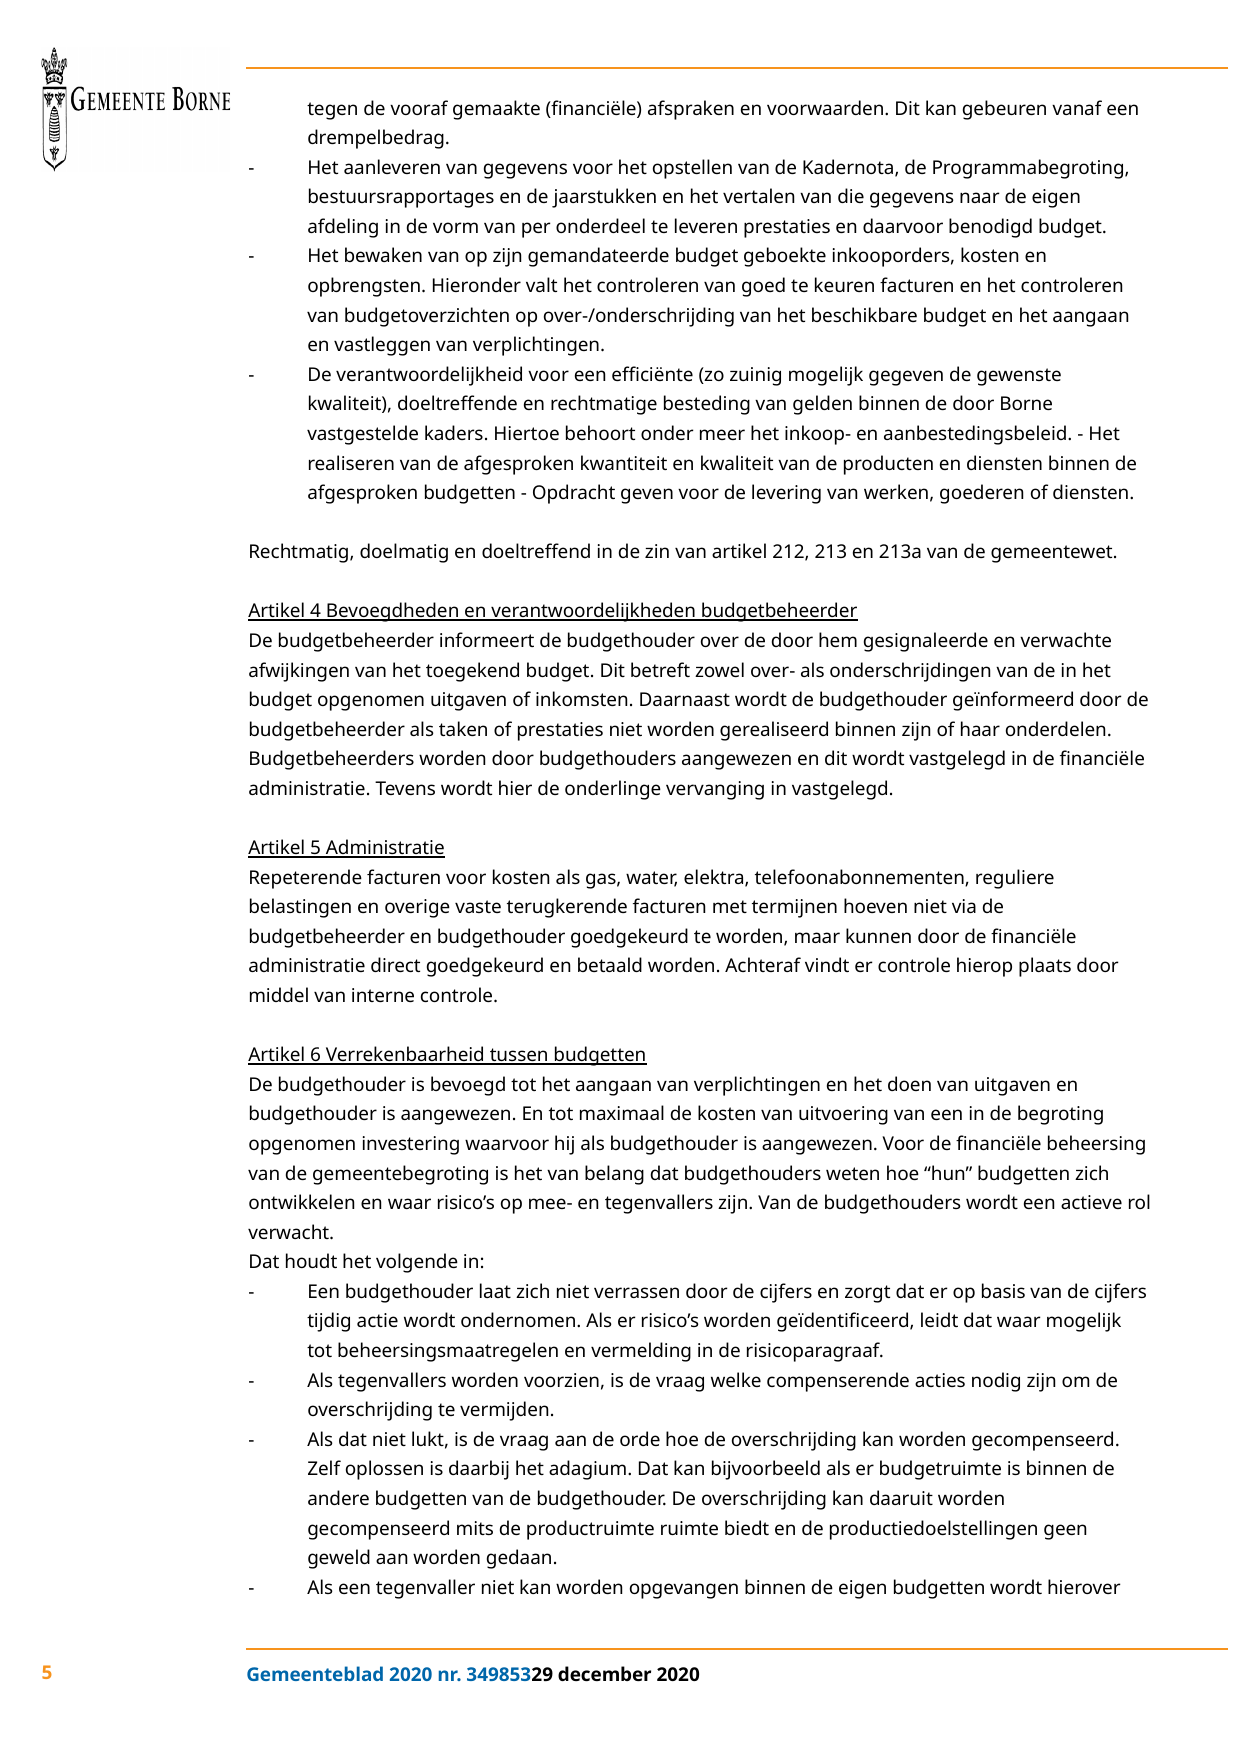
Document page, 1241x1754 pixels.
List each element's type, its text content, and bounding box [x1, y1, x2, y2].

text De budgetbeheerder informeert de budgethouder over de door hem gesignaleerde en verwachte afwijkingen van het toegekend budget. Dit betreft zowel over- als onderschrijdingen van de in het budget opgenomen uitgaven of inkomsten. Daarnaast wordt de budgethouder geïnformeerd door de budgetbeheerder als taken of prestaties niet worden gerealiseerd binnen zijn of haar onderdelen. [248, 627, 1152, 742]
list tegen de vooraf gemaakte (financiële) afspraken en voorwaarden. Dit kan gebeuren vanaf een drempelbedrag. [248, 95, 1152, 150]
list Als dat niet lukt, is de vraag aan de orde hoe de overschrijding kan worden gecompenseerd. Zelf oplossen is daarbij het adagium. Dat kan bijvoorbeeld als er budgetruimte is binnen de andere budgetten van de budgethouder. De overschrijding kan daaruit worden gecompenseerd mits de productruimte ruimte biedt en de productiedoelstellingen geen geweld aan worden gedaan. [248, 1426, 1152, 1570]
list Als een tegenvaller niet kan worden opgevangen binnen de eigen budgetten wordt hierover [248, 1574, 1152, 1600]
list De verantwoordelijkheid voor een efficiënte (zo zuinig mogelijk gegeven de gewenste kwaliteit), doeltreffende en rechtmatige besteding van gelden binnen de door Borne vastgestelde kaders. Hiertoe behoort onder meer het inkoop- en aanbestedingsbeleid. - Het realiseren van de afgesproken kwantiteit en kwaliteit van de producten en diensten binnen de afgesproken budgetten - Opdracht geven voor de levering van werken, goederen of diensten. [248, 361, 1152, 505]
text Repeterende facturen voor kosten als gas, water, elektra, telefoonabonnementen, reguliere belastingen en overige vaste terugkerende facturen met termijnen hoeven niet via de budgetbeheerder en budgethouder goedgekeurd te worden, maar kunnen door de financiële administratie direct goedgekeurd en betaald worden. Achteraf vindt er controle hierop plaats door middel van interne controle. [248, 864, 1152, 1008]
text Budgetbeheerders worden door budgethouders aangewezen en dit wordt vastgelegd in de financiële administratie. Tevens wordt hier de onderlinge vervanging in vastgelegd. [248, 746, 1152, 801]
text Dat houdt het volgende in: [248, 1248, 1152, 1274]
text Artikel 5 Administratie [248, 834, 1152, 860]
text Artikel 6 Verrekenbaarheid tussen budgetten [248, 1041, 1152, 1067]
text Rechtmatig, doelmatig en doeltreffend in de zin van artikel 212, 213 en 213a van de gemeentewet. [248, 538, 1152, 564]
list Als tegenvallers worden voorzien, is de vraag welke compenserende acties nodig zijn om de overschrijding te vermijden. [248, 1367, 1152, 1422]
text Artikel 4 Bevoegdheden en verantwoordelijkheden budgetbeheerder [248, 598, 1152, 623]
list Het aanleveren van gegevens voor het opstellen van de Kadernota, de Programmabegroting, bestuursrapportages en de jaarstukken en het vertalen van die gegevens naar de eigen afdeling in de vorm van per onderdeel te leveren prestaties en daarvoor benodigd budget. [248, 154, 1152, 239]
text De budgethouder is bevoegd tot het aangaan van verplichtingen en het doen van uitgaven en budgethouder is aangewezen. En tot maximaal de kosten van uitvoering van een in de begroting opgenomen investering waarvoor hij als budgethouder is aangewezen. Voor de financiële beheersing van de gemeentebegroting is het van belang dat budgethouders weten hoe “hun” budgetten zich ontwikkelen en waar risico’s op mee- en tegenvallers zijn. Van de budgethouders wordt een actieve rol verwacht. [248, 1071, 1152, 1245]
list Een budgethouder laat zich niet verrassen door de cijfers en zorgt dat er op basis van de cijfers tijdig actie wordt ondernomen. Als er risico’s worden geïdentificeerd, leidt dat waar mogelijk tot beheersingsmaatregelen en vermelding in de risicoparagraaf. [248, 1278, 1152, 1363]
picture [41, 47, 231, 172]
list Het bewaken van op zijn gemandateerde budget geboekte inkooporders, kosten en opbrengsten. Hieronder valt het controleren van goed te keuren facturen en het controleren van budgetoverzichten op over-/onderschrijding van het beschikbare budget en het aangaan en vastleggen van verplichtingen. [248, 243, 1152, 357]
